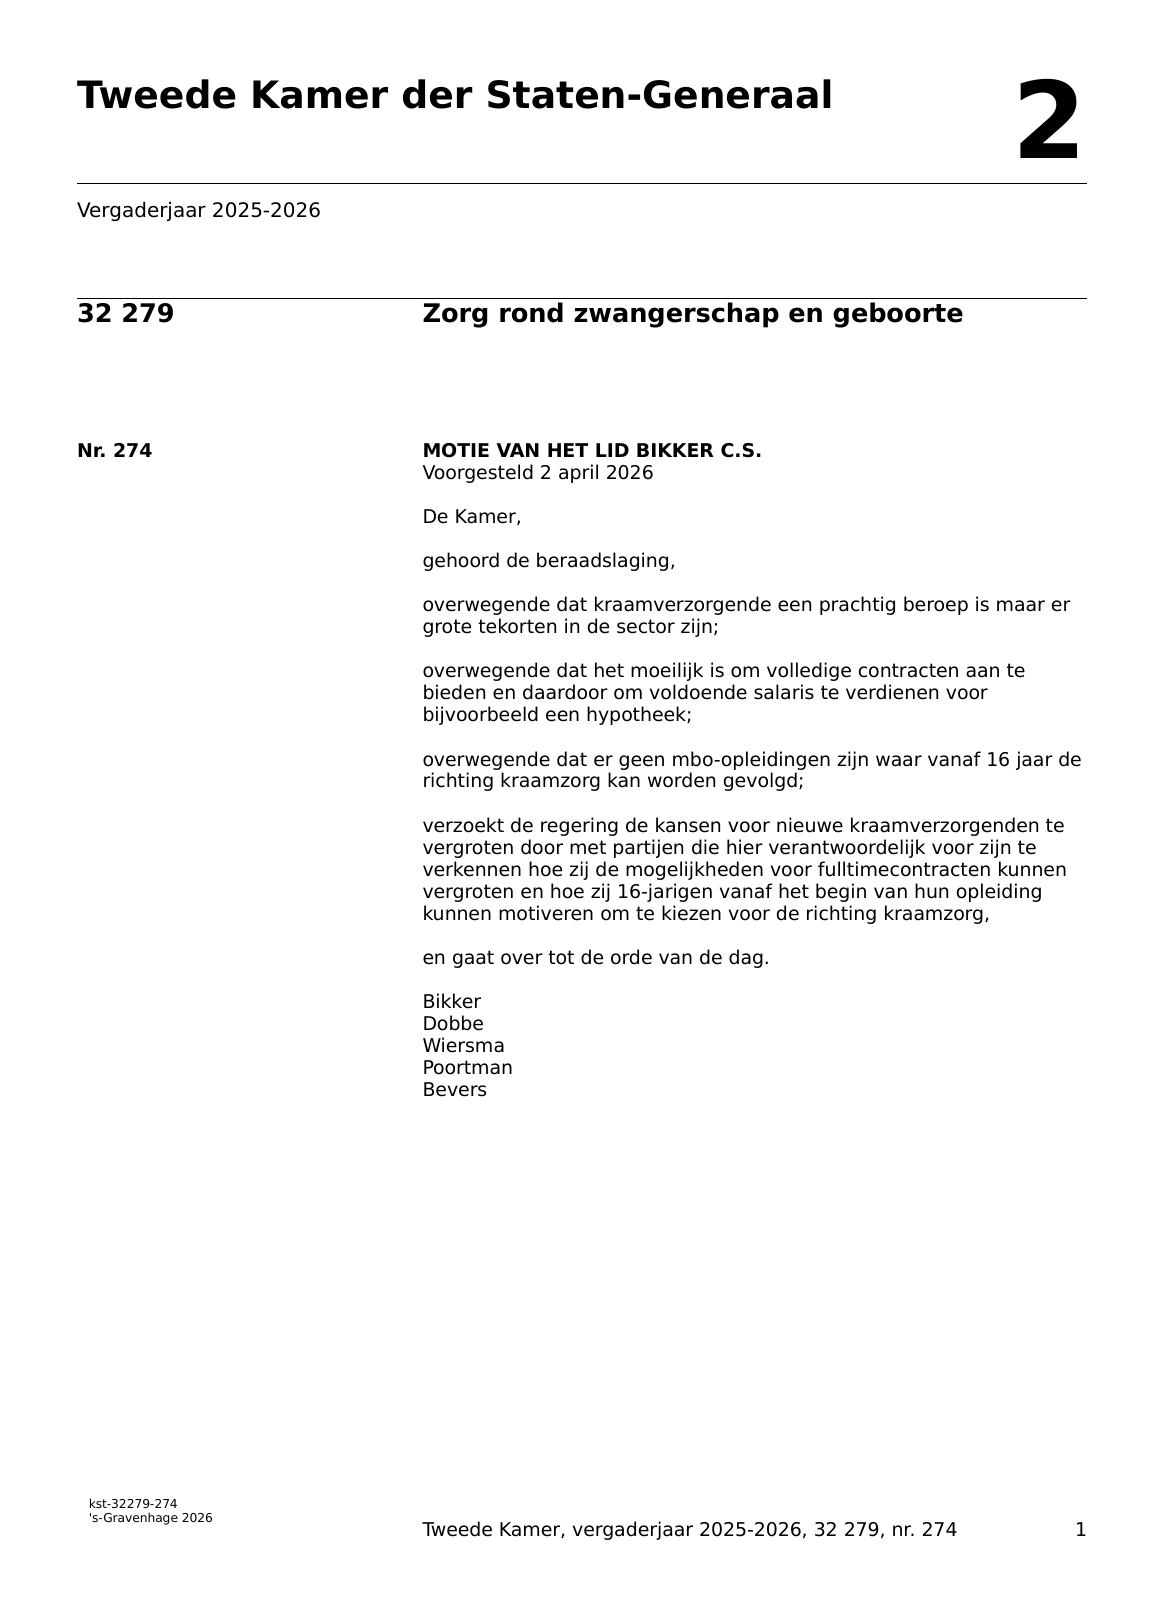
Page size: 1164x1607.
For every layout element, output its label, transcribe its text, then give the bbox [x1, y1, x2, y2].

table_header 2 [886, 59, 1087, 183]
text 's-Gravenhage 2026 [88, 1511, 323, 1525]
table_header Tweede Kamer der Staten-Generaal [77, 59, 886, 183]
text Wiersma [422, 1035, 1087, 1057]
table_cell Vergaderjaar 2025-2026 [77, 184, 1087, 298]
text Poortman [422, 1057, 1087, 1079]
text en gaat over tot de orde van de dag. [422, 947, 1087, 969]
text Bikker [422, 991, 1087, 1013]
text De Kamer, [422, 506, 1087, 528]
text overwegende dat kraamverzorgende een prachtig beroep is maar er grote tekorten in de sector zijn; [422, 594, 1087, 638]
text kst-32279-274 [88, 1497, 323, 1511]
text overwegende dat het moeilijk is om volledige contracten aan te bieden en daardoor om voldoende salaris te verdienen voor bijvoorbeeld een hypotheek; [422, 660, 1087, 726]
subtitle Nr. 274 MOTIE VAN HET LID BIKKER C.S. [77, 440, 1087, 462]
subtitle 32 279 Zorg rond zwangerschap en geboorte [77, 299, 1087, 329]
text Voorgesteld 2 april 2026 [422, 462, 1087, 484]
text Dobbe [422, 1013, 1087, 1035]
text overwegende dat er geen mbo-opleidingen zijn waar vanaf 16 jaar de richting kraamzorg kan worden gevolgd; [422, 748, 1087, 792]
text verzoekt de regering de kansen voor nieuwe kraamverzorgenden te vergroten door met partijen die hier verantwoordelijk voor zijn te verkennen hoe zij de mogelijkheden voor fulltimecontracten kunnen vergroten en hoe zij 16-jarigen vanaf het begin van hun opleiding kunnen motiveren om te kiezen voor de richting kraamzorg, [422, 814, 1087, 924]
text gehoord de beraadslaging, [422, 550, 1087, 572]
text Bevers [422, 1079, 1087, 1101]
